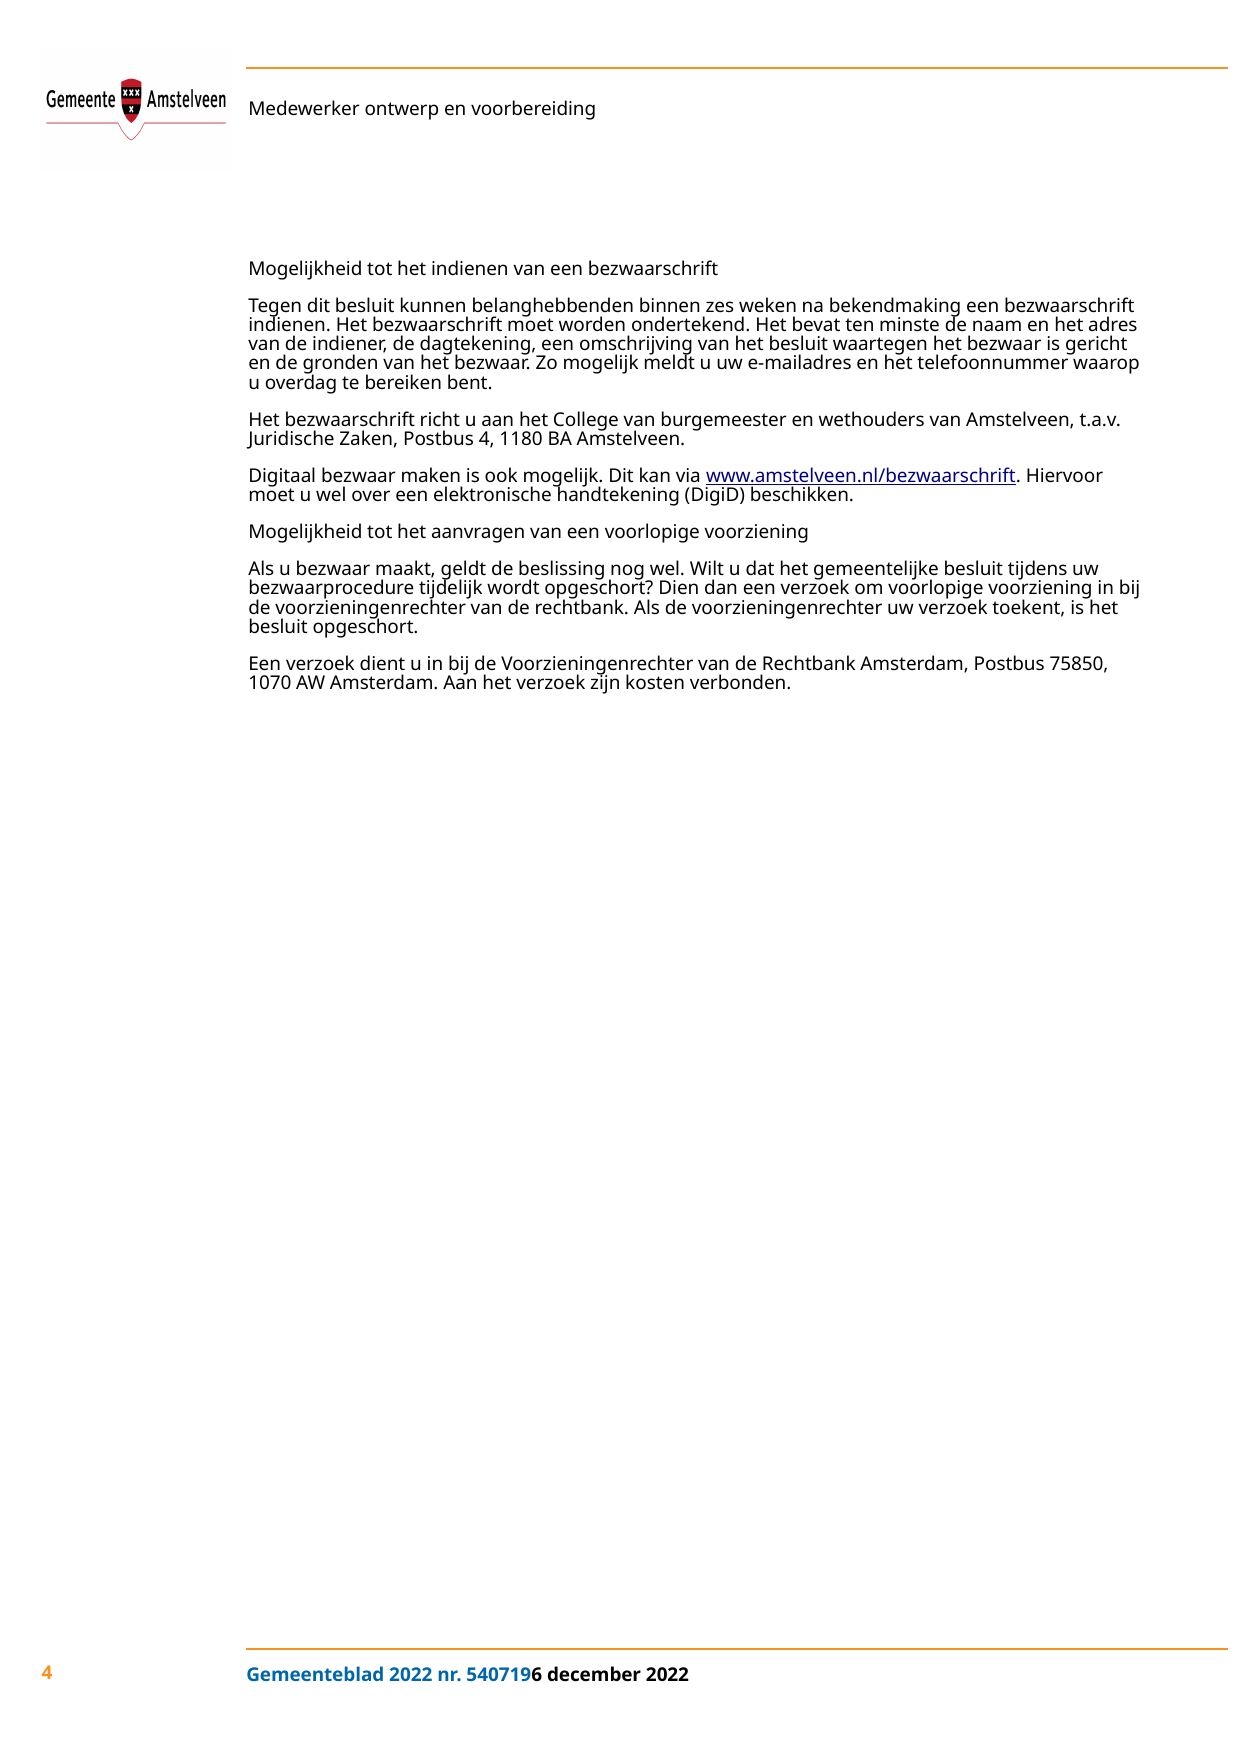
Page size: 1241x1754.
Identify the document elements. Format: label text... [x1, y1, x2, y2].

text Digitaal bezwaar maken is ook mogelijk. Dit kan via www.amstelveen.nl/bezwaarschrift. Hiervoor moet u wel over een elektronische handtekening (DigiD) beschikken. [248, 467, 1152, 505]
text Als u bezwaar maakt, geldt de beslissing nog wel. Wilt u dat het gemeentelijke besluit tijdens uw bezwaarprocedure tijdelijk wordt opgeschort? Dien dan een verzoek om voorlopige voorziening in bij de voorzieningenrechter van de rechtbank. Als de voorzieningenrechter uw verzoek toekent, is het besluit opgeschort. [248, 560, 1152, 637]
text Mogelijkheid tot het aanvragen van een voorlopige voorziening [248, 523, 1152, 542]
text Mogelijkheid tot het indienen van een bezwaarschrift [248, 259, 1152, 279]
text Tegen dit besluit kunnen belanghebbenden binnen zes weken na bekendmaking een bezwaarschrift indienen. Het bezwaarschrift moet worden ondertekend. Het bevat ten minste de naam en het adres van de indiener, de dagtekening, een omschrijving van het besluit waartegen het bezwaar is gericht en de gronden van het bezwaar. Zo mogelijk meldt u uw e-mailadres en het telefoonnummer waarop u overdag te bereiken bent. [248, 297, 1152, 393]
picture [41, 47, 231, 172]
text Het bezwaarschrift richt u aan het College van burgemeester en wethouders van Amstelveen, t.a.v. Juridische Zaken, Postbus 4, 1180 BA Amstelveen. [248, 411, 1152, 449]
text Medewerker ontwerp en voorbereiding [248, 95, 1152, 121]
text Een verzoek dient u in bij de Voorzieningenrechter van de Rechtbank Amsterdam, Postbus 75850, 1070 AW Amsterdam. Aan het verzoek zijn kosten verbonden. [248, 655, 1152, 693]
